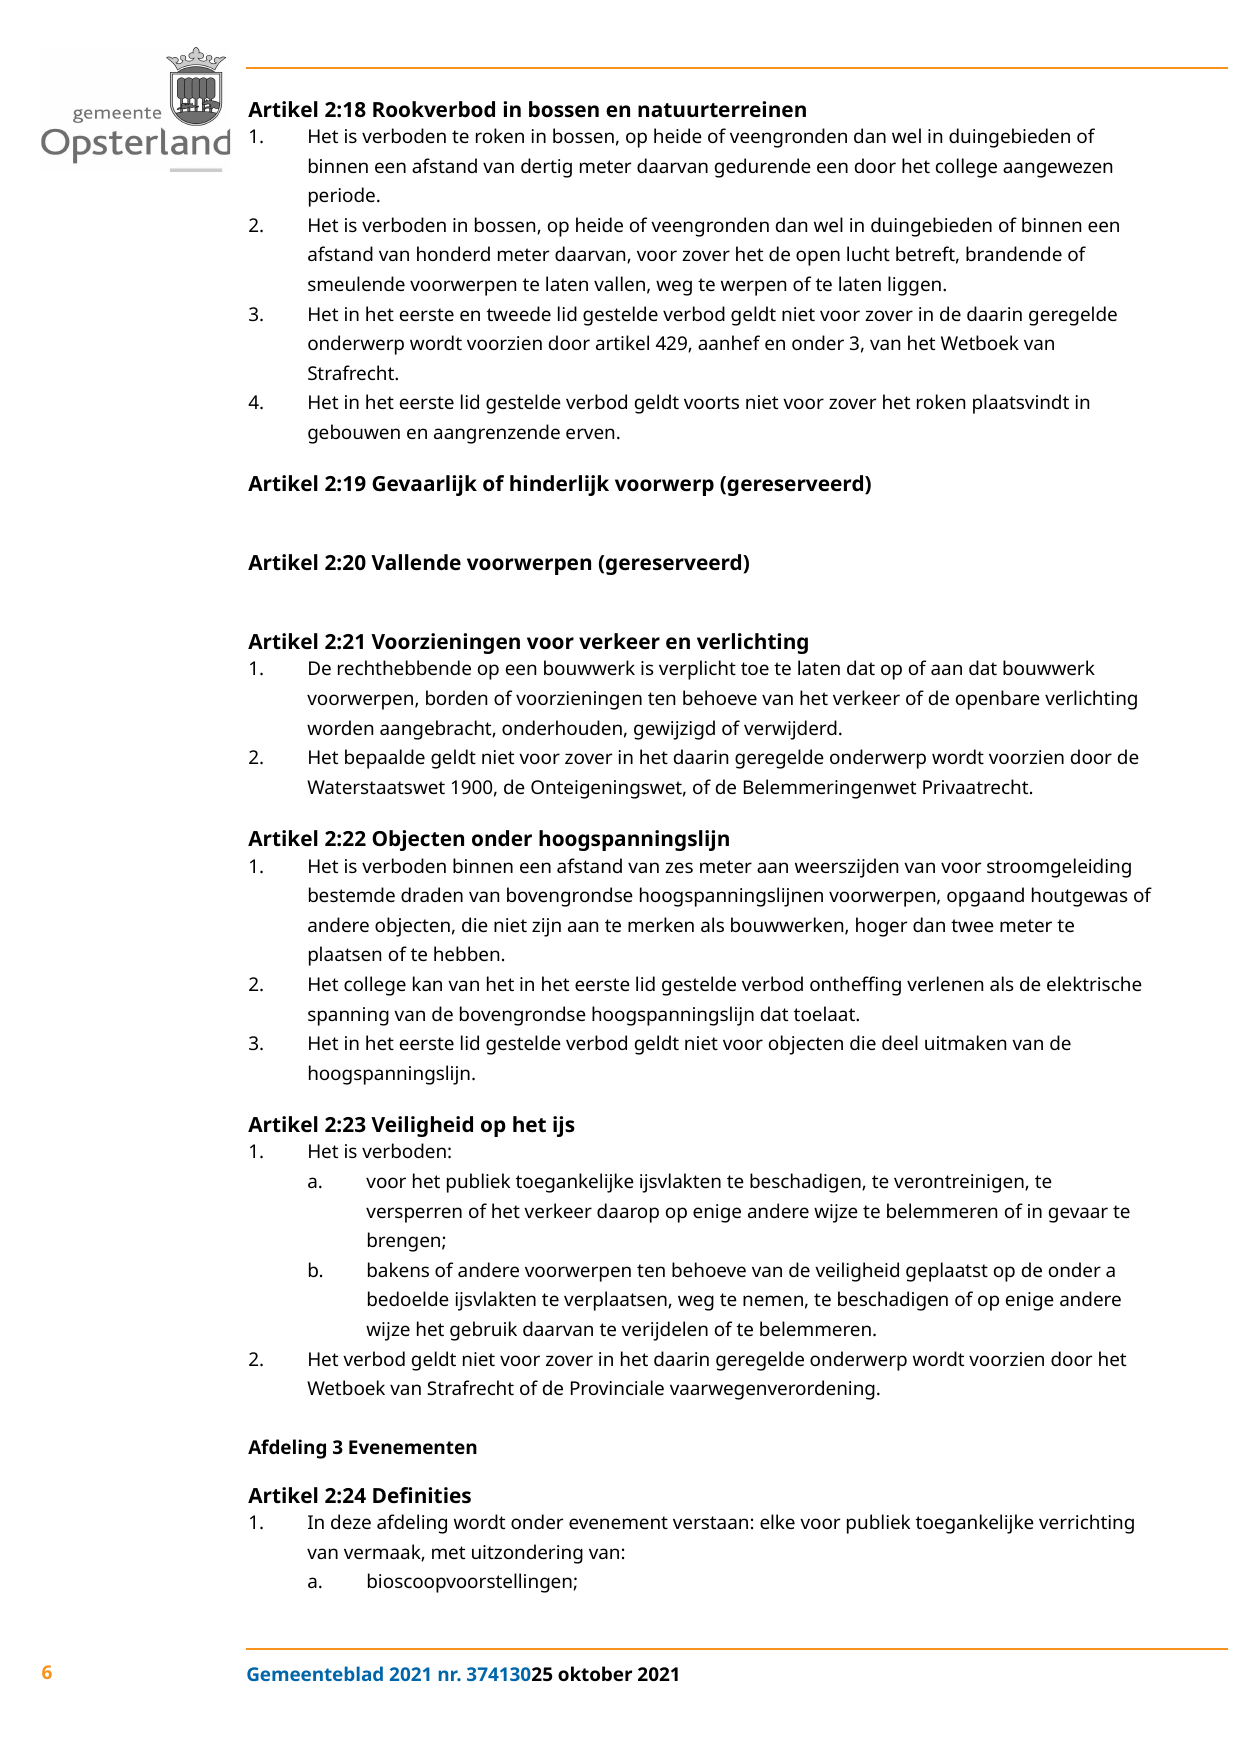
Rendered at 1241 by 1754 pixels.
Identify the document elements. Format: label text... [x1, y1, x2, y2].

text Afdeling 3 Evenementen [248, 1434, 1152, 1460]
list Het verbod geldt niet voor zover in het daarin geregelde onderwerp wordt voorzien door het Wetboek van Strafrecht of de Provinciale vaarwegenverordening. [248, 1346, 1152, 1401]
text Artikel 2:19 Gevaarlijk of hinderlijk voorwerp (gereserveerd) [248, 469, 1152, 498]
list Het is verboden binnen een afstand van zes meter aan weerszijden van voor stroomgeleiding bestemde draden van bovengrondse hoogspanningslijnen voorwerpen, opgaand houtgewas of andere objecten, die niet zijn aan te merken als bouwwerken, hoger dan twee meter te plaatsen of te hebben. [248, 853, 1152, 967]
list In deze afdeling wordt onder evenement verstaan: elke voor publiek toegankelijke verrichting van vermaak, met uitzondering van: [248, 1509, 1152, 1565]
list bioscoopvoorstellingen; [307, 1569, 1152, 1594]
text Artikel 2:18 Rookverbod in bossen en natuurterreinen [248, 95, 1152, 123]
picture [41, 47, 231, 172]
list Het is verboden in bossen, op heide of veengronden dan wel in duingebieden of binnen een afstand van honderd meter daarvan, voor zover het de open lucht betreft, brandende of smeulende voorwerpen te laten vallen, weg te werpen of te laten liggen. [248, 212, 1152, 297]
list Het is verboden: [248, 1139, 1152, 1164]
text Artikel 2:20 Vallende voorwerpen (gereserveerd) [248, 548, 1152, 577]
list Het in het eerste lid gestelde verbod geldt niet voor objecten die deel uitmaken van de hoogspanningslijn. [248, 1030, 1152, 1086]
list De rechthebbende op een bouwwerk is verplicht toe te laten dat op of aan dat bouwwerk voorwerpen, borden of voorzieningen ten behoeve van het verkeer of de openbare verlichting worden aangebracht, onderhouden, gewijzigd of verwijderd. [248, 656, 1152, 741]
list Het bepaalde geldt niet voor zover in het daarin geregelde onderwerp wordt voorzien door de Waterstaatswet 1900, de Onteigeningswet, of de Belemmeringenwet Privaatrecht. [248, 744, 1152, 800]
list Het is verboden te roken in bossen, op heide of veengronden dan wel in duingebieden of binnen een afstand van dertig meter daarvan gedurende een door het college aangewezen periode. [248, 123, 1152, 208]
text Artikel 2:23 Veiligheid op het ijs [248, 1110, 1152, 1139]
list Het in het eerste lid gestelde verbod geldt voorts niet voor zover het roken plaatsvindt in gebouwen en aangrenzende erven. [248, 389, 1152, 445]
text Artikel 2:22 Objecten onder hoogspanningslijn [248, 824, 1152, 853]
list bakens of andere voorwerpen ten behoeve van de veiligheid geplaatst op de onder a bedoelde ijsvlakten te verplaatsen, weg te nemen, te beschadigen of op enige andere wijze het gebruik daarvan te verijdelen of te belemmeren. [307, 1257, 1152, 1342]
list Het college kan van het in het eerste lid gestelde verbod ontheffing verlenen als de elektrische spanning van de bovengrondse hoogspanningslijn dat toelaat. [248, 971, 1152, 1026]
list Het in het eerste en tweede lid gestelde verbod geldt niet voor zover in de daarin geregelde onderwerp wordt voorzien door artikel 429, aanhef en onder 3, van het Wetboek van Strafrecht. [248, 301, 1152, 386]
text Artikel 2:24 Definities [248, 1481, 1152, 1509]
list voor het publiek toegankelijke ijsvlakten te beschadigen, te verontreinigen, te versperren of het verkeer daarop op enige andere wijze te belemmeren of in gevaar te brengen; [307, 1168, 1152, 1253]
text Artikel 2:21 Voorzieningen voor verkeer en verlichting [248, 627, 1152, 656]
